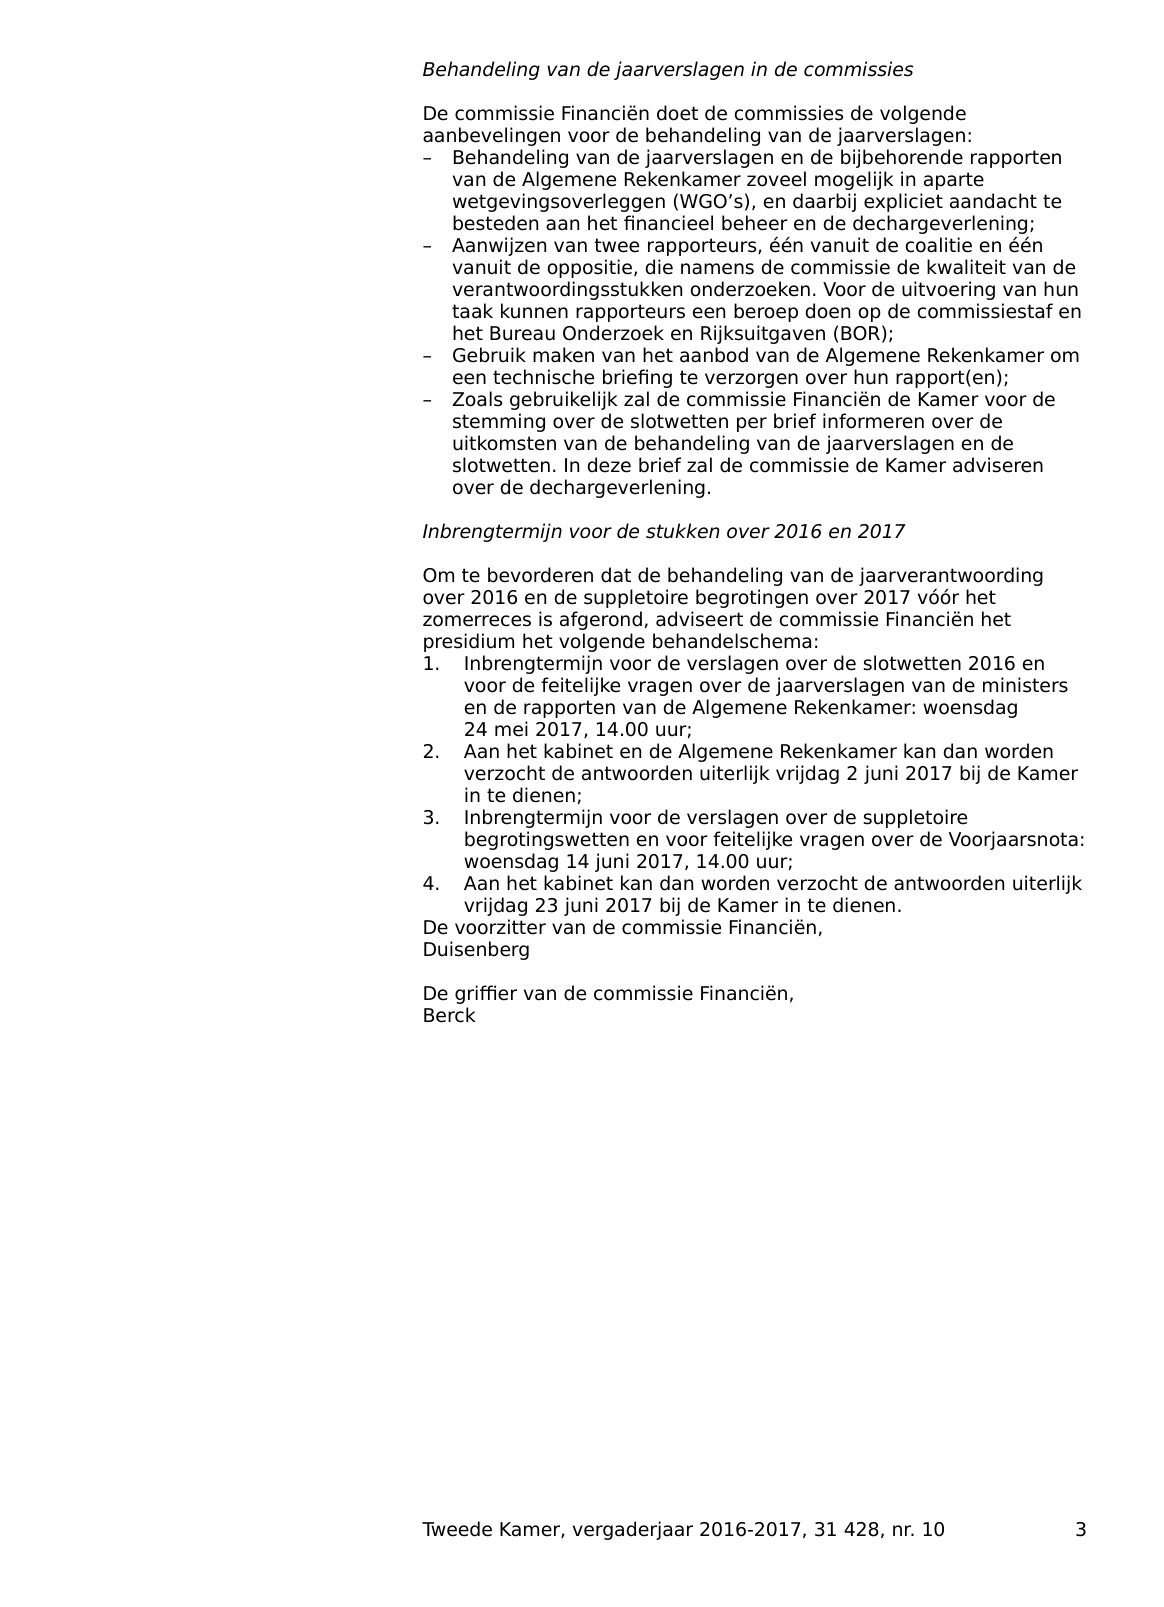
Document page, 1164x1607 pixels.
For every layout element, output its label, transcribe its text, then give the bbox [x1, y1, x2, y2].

text De voorzitter van de commissie Financiën, Duisenberg [422, 917, 1087, 961]
text De griffier van de commissie Financiën, Berck [422, 983, 1087, 1027]
text 3. Inbrengtermijn voor de verslagen over de suppletoire begrotingswetten en voor feitelijke vragen over de Voorjaarsnota: woensdag 14 juni 2017, 14.00 uur; [422, 807, 1087, 873]
text – Behandeling van de jaarverslagen en de bijbehorende rapporten van de Algemene Rekenkamer zoveel mogelijk in aparte wetgevingsoverleggen (WGO’s), en daarbij expliciet aandacht te besteden aan het financieel beheer en de dechargeverlening; [422, 147, 1087, 235]
text Om te bevorderen dat de behandeling van de jaarverantwoording over 2016 en de suppletoire begrotingen over 2017 vóór het zomerreces is afgerond, adviseert de commissie Financiën het presidium het volgende behandelschema: [422, 565, 1087, 653]
text – Gebruik maken van het aanbod van de Algemene Rekenkamer om een technische briefing te verzorgen over hun rapport(en); [422, 345, 1087, 389]
text – Aanwijzen van twee rapporteurs, één vanuit de coalitie en één vanuit de oppositie, die namens de commissie de kwaliteit van de verantwoordingsstukken onderzoeken. Voor de uitvoering van hun taak kunnen rapporteurs een beroep doen op de commissiestaf en het Bureau Onderzoek en Rijksuitgaven (BOR); [422, 235, 1087, 345]
subtitle Inbrengtermijn voor de stukken over 2016 en 2017 [422, 521, 1087, 543]
text 4. Aan het kabinet kan dan worden verzocht de antwoorden uiterlijk vrijdag 23 juni 2017 bij de Kamer in te dienen. [422, 873, 1087, 917]
text – Zoals gebruikelijk zal de commissie Financiën de Kamer voor de stemming over de slotwetten per brief informeren over de uitkomsten van de behandeling van de jaarverslagen en de slotwetten. In deze brief zal de commissie de Kamer adviseren over de dechargeverlening. [422, 389, 1087, 499]
text 2. Aan het kabinet en de Algemene Rekenkamer kan dan worden verzocht de antwoorden uiterlijk vrijdag 2 juni 2017 bij de Kamer in te dienen; [422, 741, 1087, 807]
subtitle Behandeling van de jaarverslagen in de commissies [422, 59, 1087, 81]
text De commissie Financiën doet de commissies de volgende aanbevelingen voor de behandeling van de jaarverslagen: [422, 103, 1087, 147]
text 1. Inbrengtermijn voor de verslagen over de slotwetten 2016 en voor de feitelijke vragen over de jaarverslagen van de ministers en de rapporten van de Algemene Rekenkamer: woensdag 24 mei 2017, 14.00 uur; [422, 653, 1087, 741]
